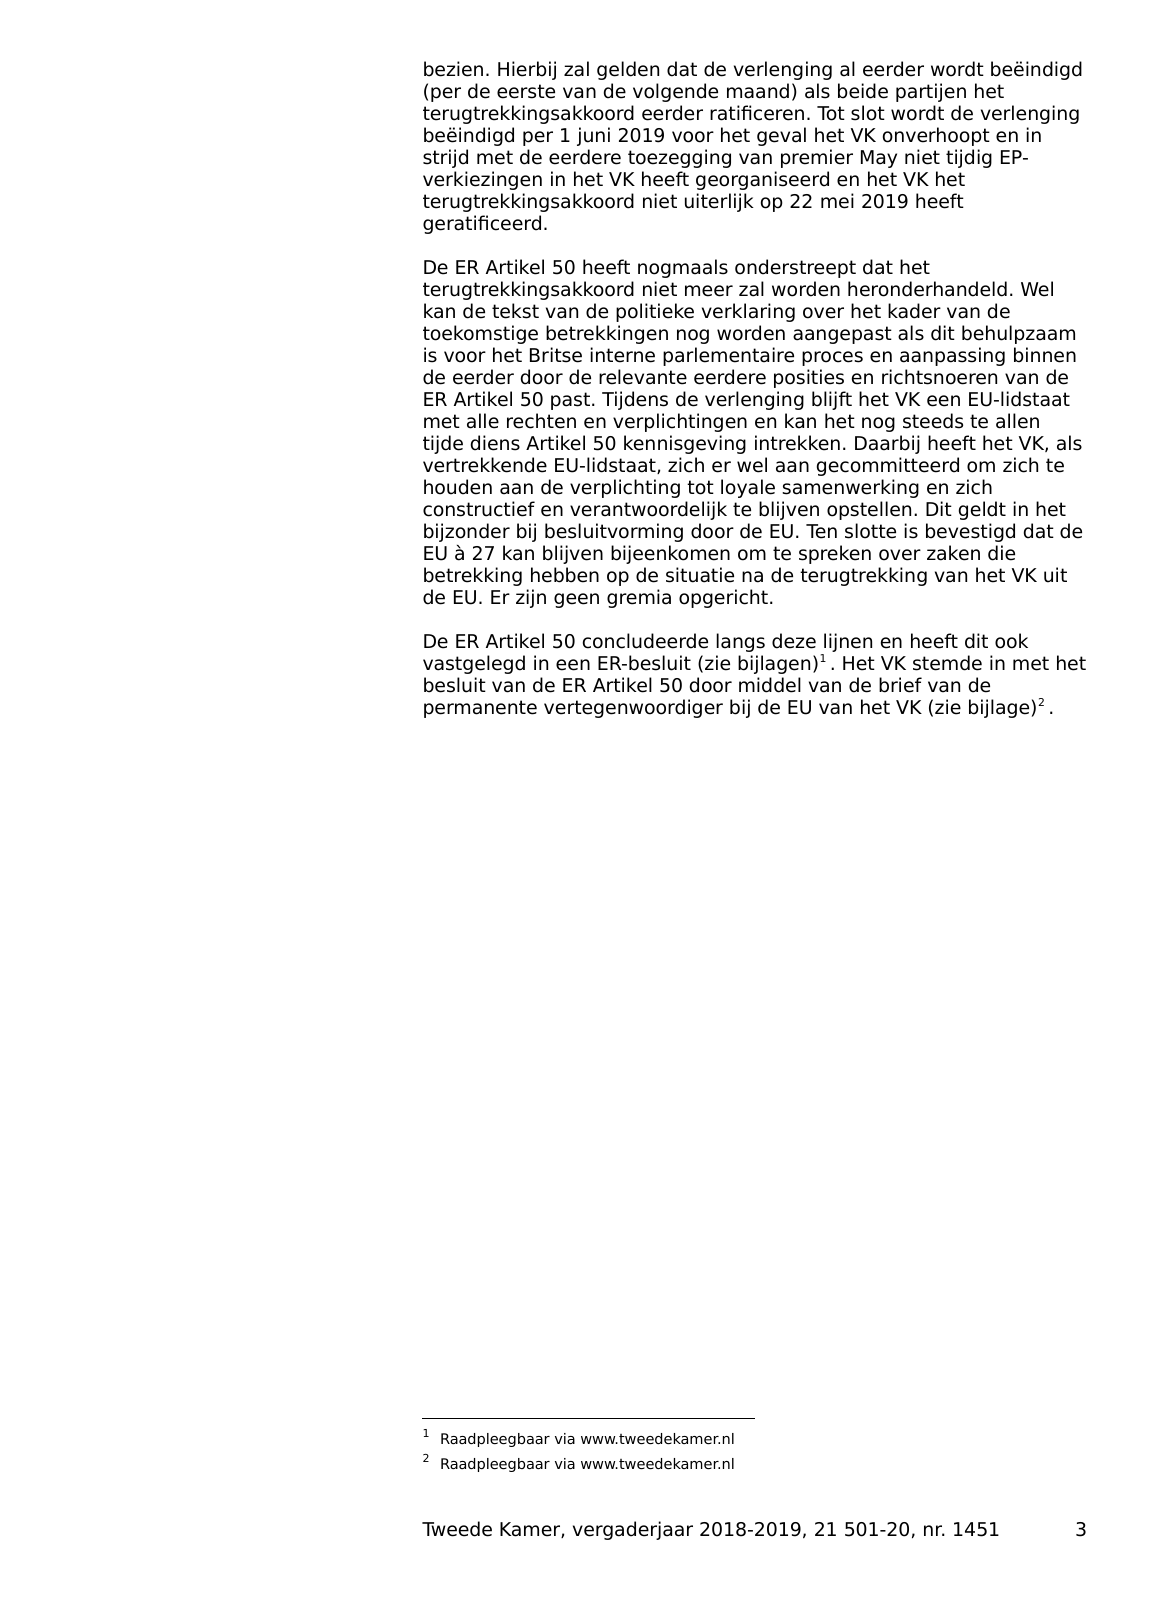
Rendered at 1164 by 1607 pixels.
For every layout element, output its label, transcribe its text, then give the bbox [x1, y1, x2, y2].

text De ER Artikel 50 heeft nogmaals onderstreept dat het terugtrekkingsakkoord niet meer zal worden heronderhandeld. Wel kan de tekst van de politieke verklaring over het kader van de toekomstige betrekkingen nog worden aangepast als dit behulpzaam is voor het Britse interne parlementaire proces en aanpassing binnen de eerder door de relevante eerdere posities en richtsnoeren van de ER Artikel 50 past. Tijdens de verlenging blijft het VK een EU-lidstaat met alle rechten en verplichtingen en kan het nog steeds te allen tijde diens Artikel 50 kennisgeving intrekken. Daarbij heeft het VK, als vertrekkende EU-lidstaat, zich er wel aan gecommitteerd om zich te houden aan de verplichting tot loyale samenwerking en zich constructief en verantwoordelijk te blijven opstellen. Dit geldt in het bijzonder bij besluitvorming door de EU. Ten slotte is bevestigd dat de EU à 27 kan blijven bijeenkomen om te spreken over zaken die betrekking hebben op de situatie na de terugtrekking van het VK uit de EU. Er zijn geen gremia opgericht. [422, 257, 1087, 609]
text Raadpleegbaar via www.tweedekamer.nl [422, 1452, 1087, 1474]
text De ER Artikel 50 concludeerde langs deze lijnen en heeft dit ook vastgelegd in een ER-besluit (zie bijlagen). Het VK stemde in met het besluit van de ER Artikel 50 door middel van de brief van de permanente vertegenwoordiger bij de EU van het VK (zie bijlage). [422, 631, 1087, 719]
text bezien. Hierbij zal gelden dat de verlenging al eerder wordt beëindigd (per de eerste van de volgende maand) als beide partijen het terugtrekkingsakkoord eerder ratificeren. Tot slot wordt de verlenging beëindigd per 1 juni 2019 voor het geval het VK onverhoopt en in strijd met de eerdere toezegging van premier May niet tijdig EP-verkiezingen in het VK heeft georganiseerd en het VK het terugtrekkingsakkoord niet uiterlijk op 22 mei 2019 heeft geratificeerd. [422, 59, 1087, 235]
text Raadpleegbaar via www.tweedekamer.nl [422, 1427, 1087, 1449]
